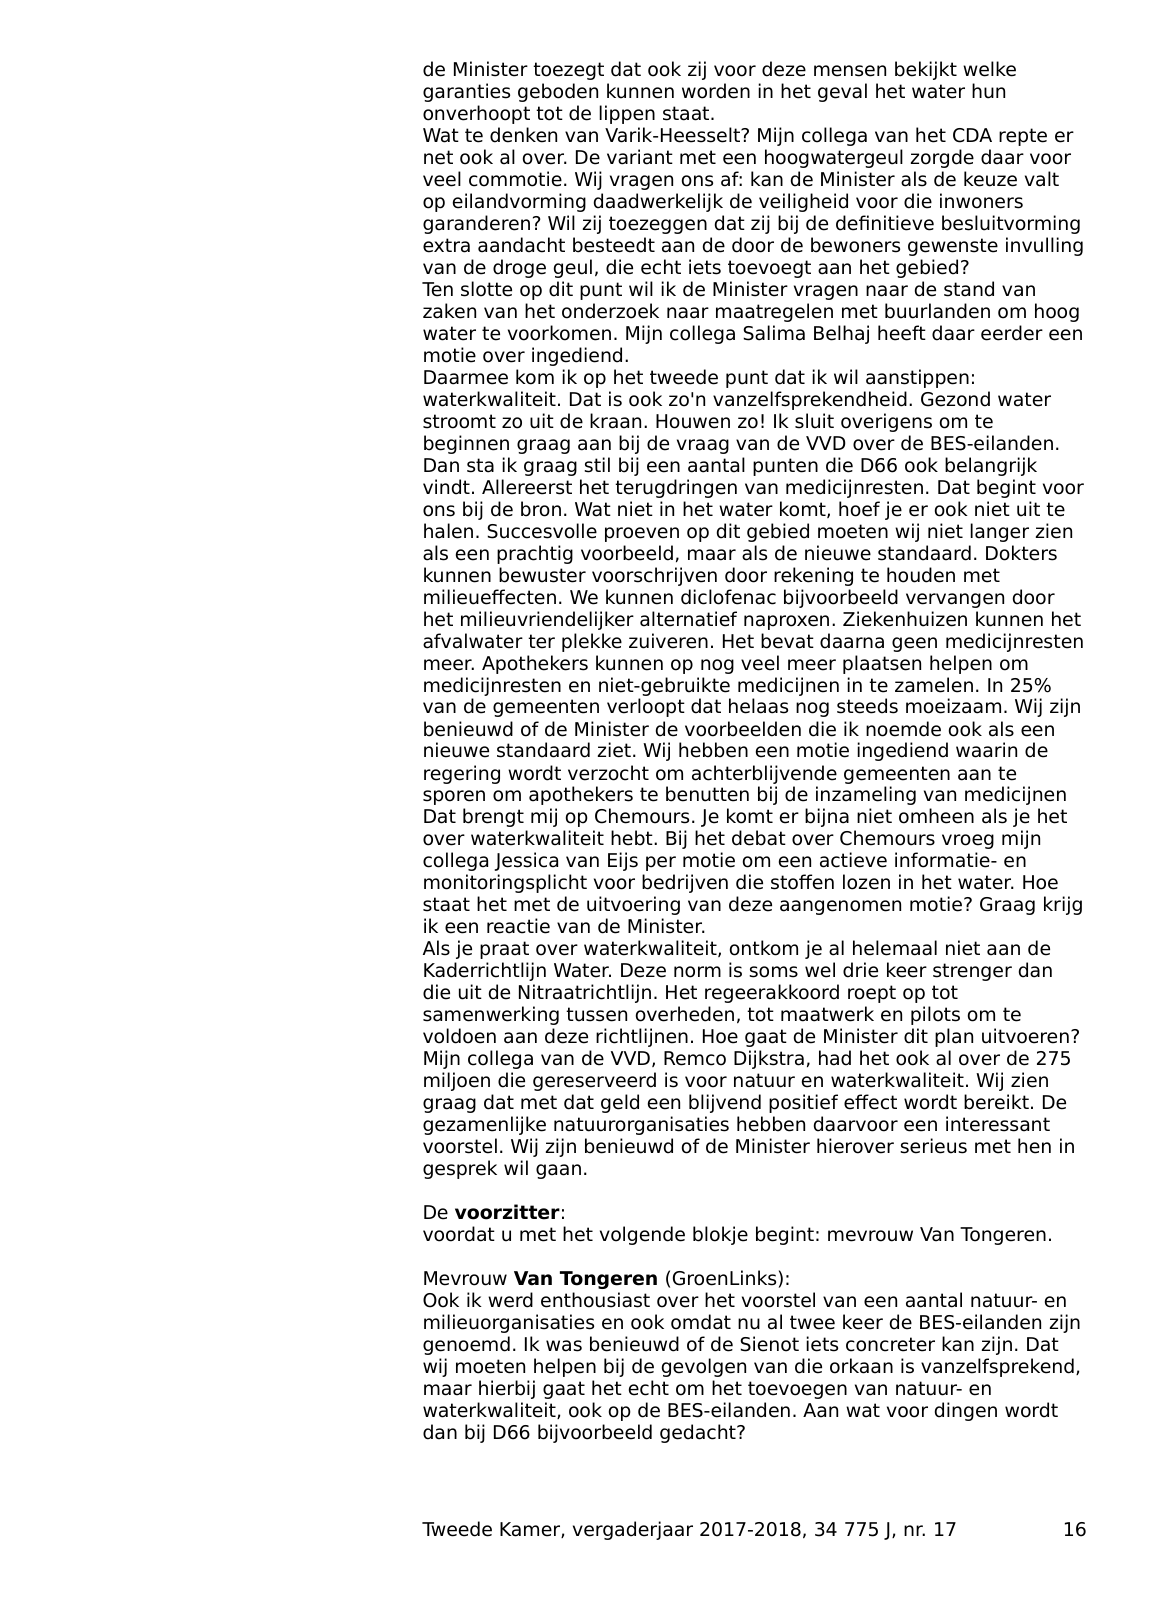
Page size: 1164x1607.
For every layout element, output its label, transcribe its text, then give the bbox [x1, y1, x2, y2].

text Als je praat over waterkwaliteit, ontkom je al helemaal niet aan de Kaderrichtlijn Water. Deze norm is soms wel drie keer strenger dan die uit de Nitraatrichtlijn. Het regeerakkoord roept op tot samenwerking tussen overheden, tot maatwerk en pilots om te voldoen aan deze richtlijnen. Hoe gaat de Minister dit plan uitvoeren? Mijn collega van de VVD, Remco Dijkstra, had het ook al over de 275 miljoen die gereserveerd is voor natuur en waterkwaliteit. Wij zien graag dat met dat geld een blijvend positief effect wordt bereikt. De gezamenlijke natuurorganisaties hebben daarvoor een interessant voorstel. Wij zijn benieuwd of de Minister hierover serieus met hen in gesprek wil gaan. [422, 938, 1087, 1180]
text De voorzitter: [422, 1202, 1087, 1224]
text de Minister toezegt dat ook zij voor deze mensen bekijkt welke garanties geboden kunnen worden in het geval het water hun onverhoopt tot de lippen staat. [422, 59, 1087, 125]
text Ten slotte op dit punt wil ik de Minister vragen naar de stand van zaken van het onderzoek naar maatregelen met buurlanden om hoog water te voorkomen. Mijn collega Salima Belhaj heeft daar eerder een motie over ingediend. [422, 279, 1087, 367]
text voordat u met het volgende blokje begint: mevrouw Van Tongeren. [422, 1224, 1087, 1246]
text Dat brengt mij op Chemours. Je komt er bijna niet omheen als je het over waterkwaliteit hebt. Bij het debat over Chemours vroeg mijn collega Jessica van Eijs per motie om een actieve informatie- en monitoringsplicht voor bedrijven die stoffen lozen in het water. Hoe staat het met de uitvoering van deze aangenomen motie? Graag krijg ik een reactie van de Minister. [422, 806, 1087, 938]
text Mevrouw Van Tongeren (GroenLinks): [422, 1268, 1087, 1290]
text Wat te denken van Varik-Heesselt? Mijn collega van het CDA repte er net ook al over. De variant met een hoogwatergeul zorgde daar voor veel commotie. Wij vragen ons af: kan de Minister als de keuze valt op eilandvorming daadwerkelijk de veiligheid voor die inwoners garanderen? Wil zij toezeggen dat zij bij de definitieve besluitvorming extra aandacht besteedt aan de door de bewoners gewenste invulling van de droge geul, die echt iets toevoegt aan het gebied? [422, 125, 1087, 279]
text Ook ik werd enthousiast over het voorstel van een aantal natuur- en milieuorganisaties en ook omdat nu al twee keer de BES-eilanden zijn genoemd. Ik was benieuwd of de Sienot iets concreter kan zijn. Dat wij moeten helpen bij de gevolgen van die orkaan is vanzelfsprekend, maar hierbij gaat het echt om het toevoegen van natuur- en waterkwaliteit, ook op de BES-eilanden. Aan wat voor dingen wordt dan bij D66 bijvoorbeeld gedacht? [422, 1290, 1087, 1444]
text Daarmee kom ik op het tweede punt dat ik wil aanstippen: waterkwaliteit. Dat is ook zo'n vanzelfsprekendheid. Gezond water stroomt zo uit de kraan. Houwen zo! Ik sluit overigens om te beginnen graag aan bij de vraag van de VVD over de BES-eilanden. Dan sta ik graag stil bij een aantal punten die D66 ook belangrijk vindt. Allereerst het terugdringen van medicijnresten. Dat begint voor ons bij de bron. Wat niet in het water komt, hoef je er ook niet uit te halen. Succesvolle proeven op dit gebied moeten wij niet langer zien als een prachtig voorbeeld, maar als de nieuwe standaard. Dokters kunnen bewuster voorschrijven door rekening te houden met milieueffecten. We kunnen diclofenac bijvoorbeeld vervangen door het milieuvriendelijker alternatief naproxen. Ziekenhuizen kunnen het afvalwater ter plekke zuiveren. Het bevat daarna geen medicijnresten meer. Apothekers kunnen op nog veel meer plaatsen helpen om medicijnresten en niet-gebruikte medicijnen in te zamelen. In 25% van de gemeenten verloopt dat helaas nog steeds moeizaam. Wij zijn benieuwd of de Minister de voorbeelden die ik noemde ook als een nieuwe standaard ziet. Wij hebben een motie ingediend waarin de regering wordt verzocht om achterblijvende gemeenten aan te sporen om apothekers te benutten bij de inzameling van medicijnen [422, 367, 1087, 806]
